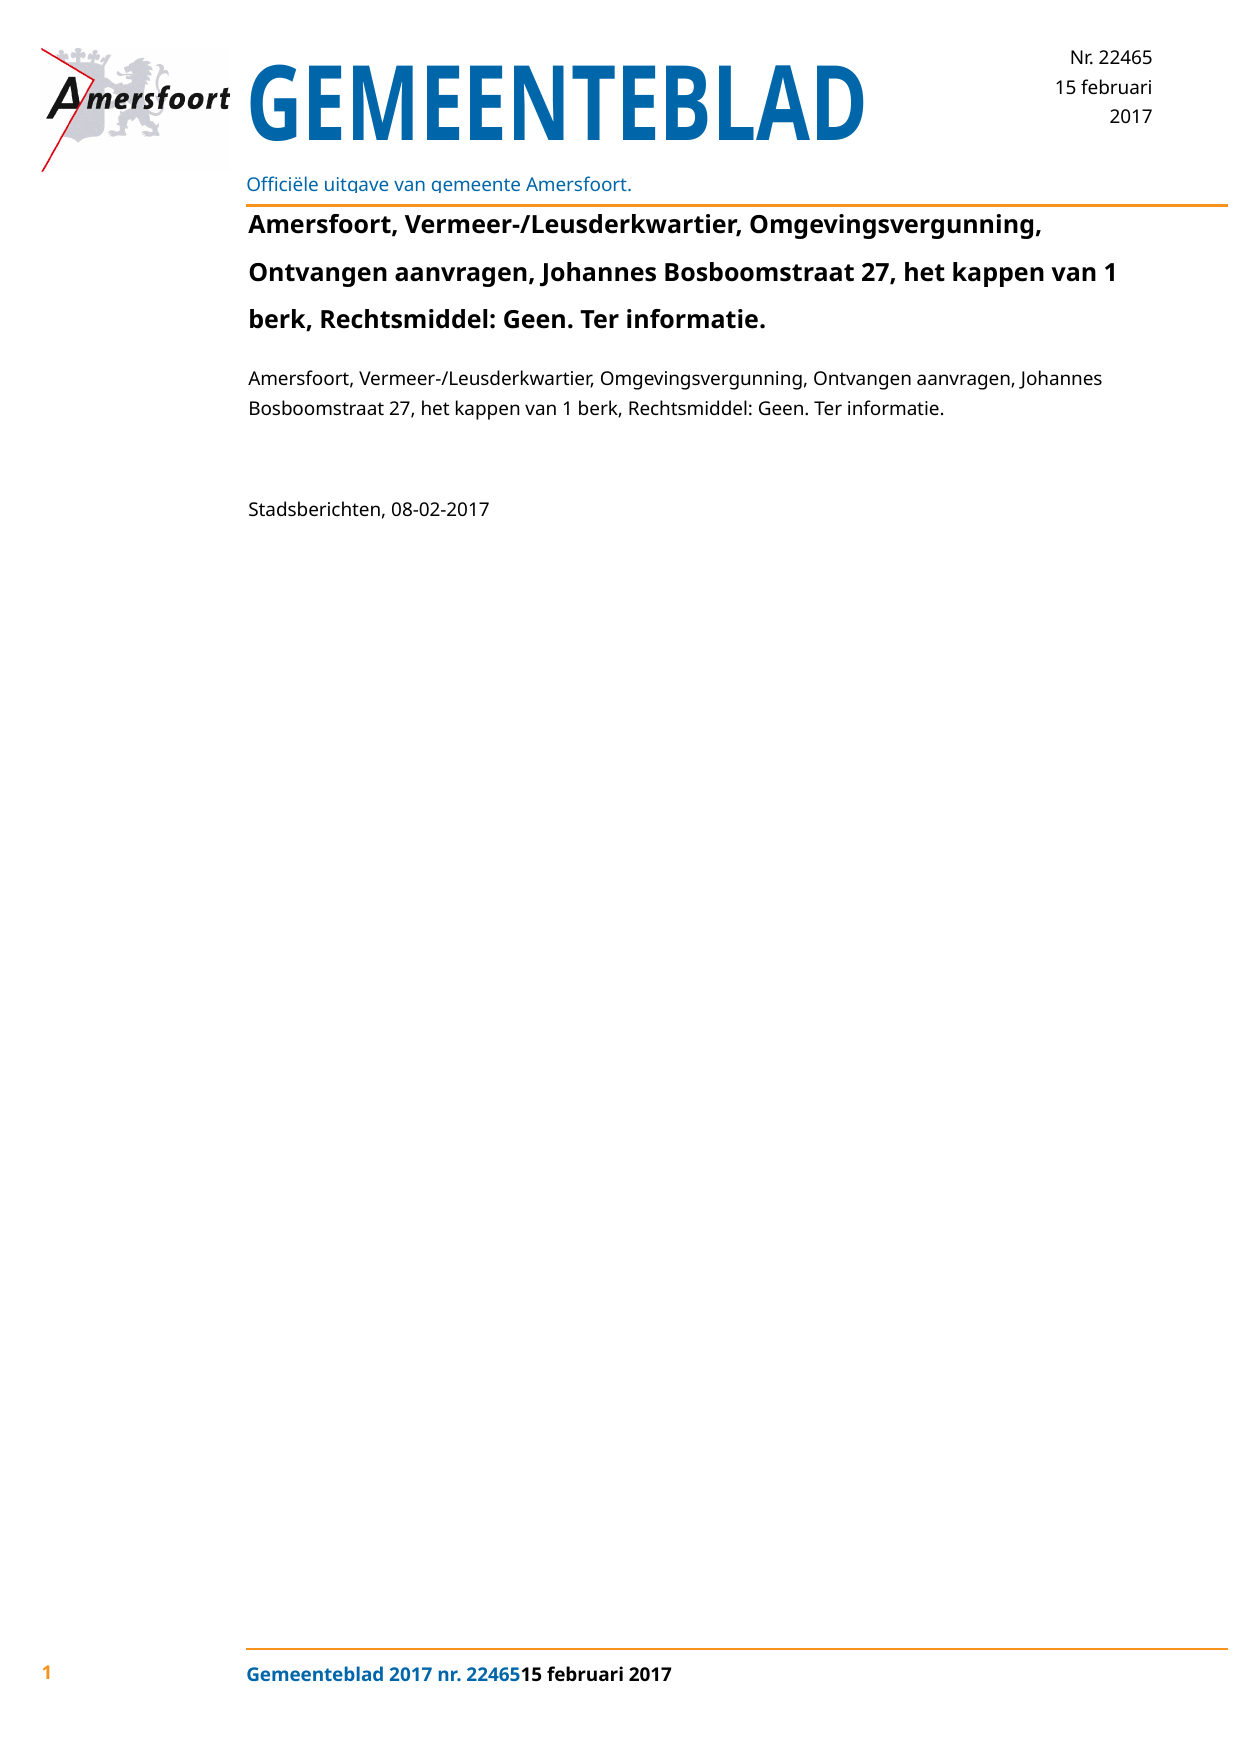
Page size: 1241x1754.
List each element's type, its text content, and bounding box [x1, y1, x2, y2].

text Stadsberichten, 08-02-2017 [248, 496, 1152, 522]
text Amersfoort, Vermeer-/Leusderkwartier, Omgevingsvergunning, Ontvangen aanvragen, Johannes Bosboomstraat 27, het kappen van 1 berk, Rechtsmiddel: Geen. Ter informatie. [248, 207, 1152, 336]
text Amersfoort, Vermeer-/Leusderkwartier, Omgevingsvergunning, Ontvangen aanvragen, Johannes Bosboomstraat 27, het kappen van 1 berk, Rechtsmiddel: Geen. Ter informatie. [248, 366, 1152, 421]
picture [41, 47, 231, 172]
